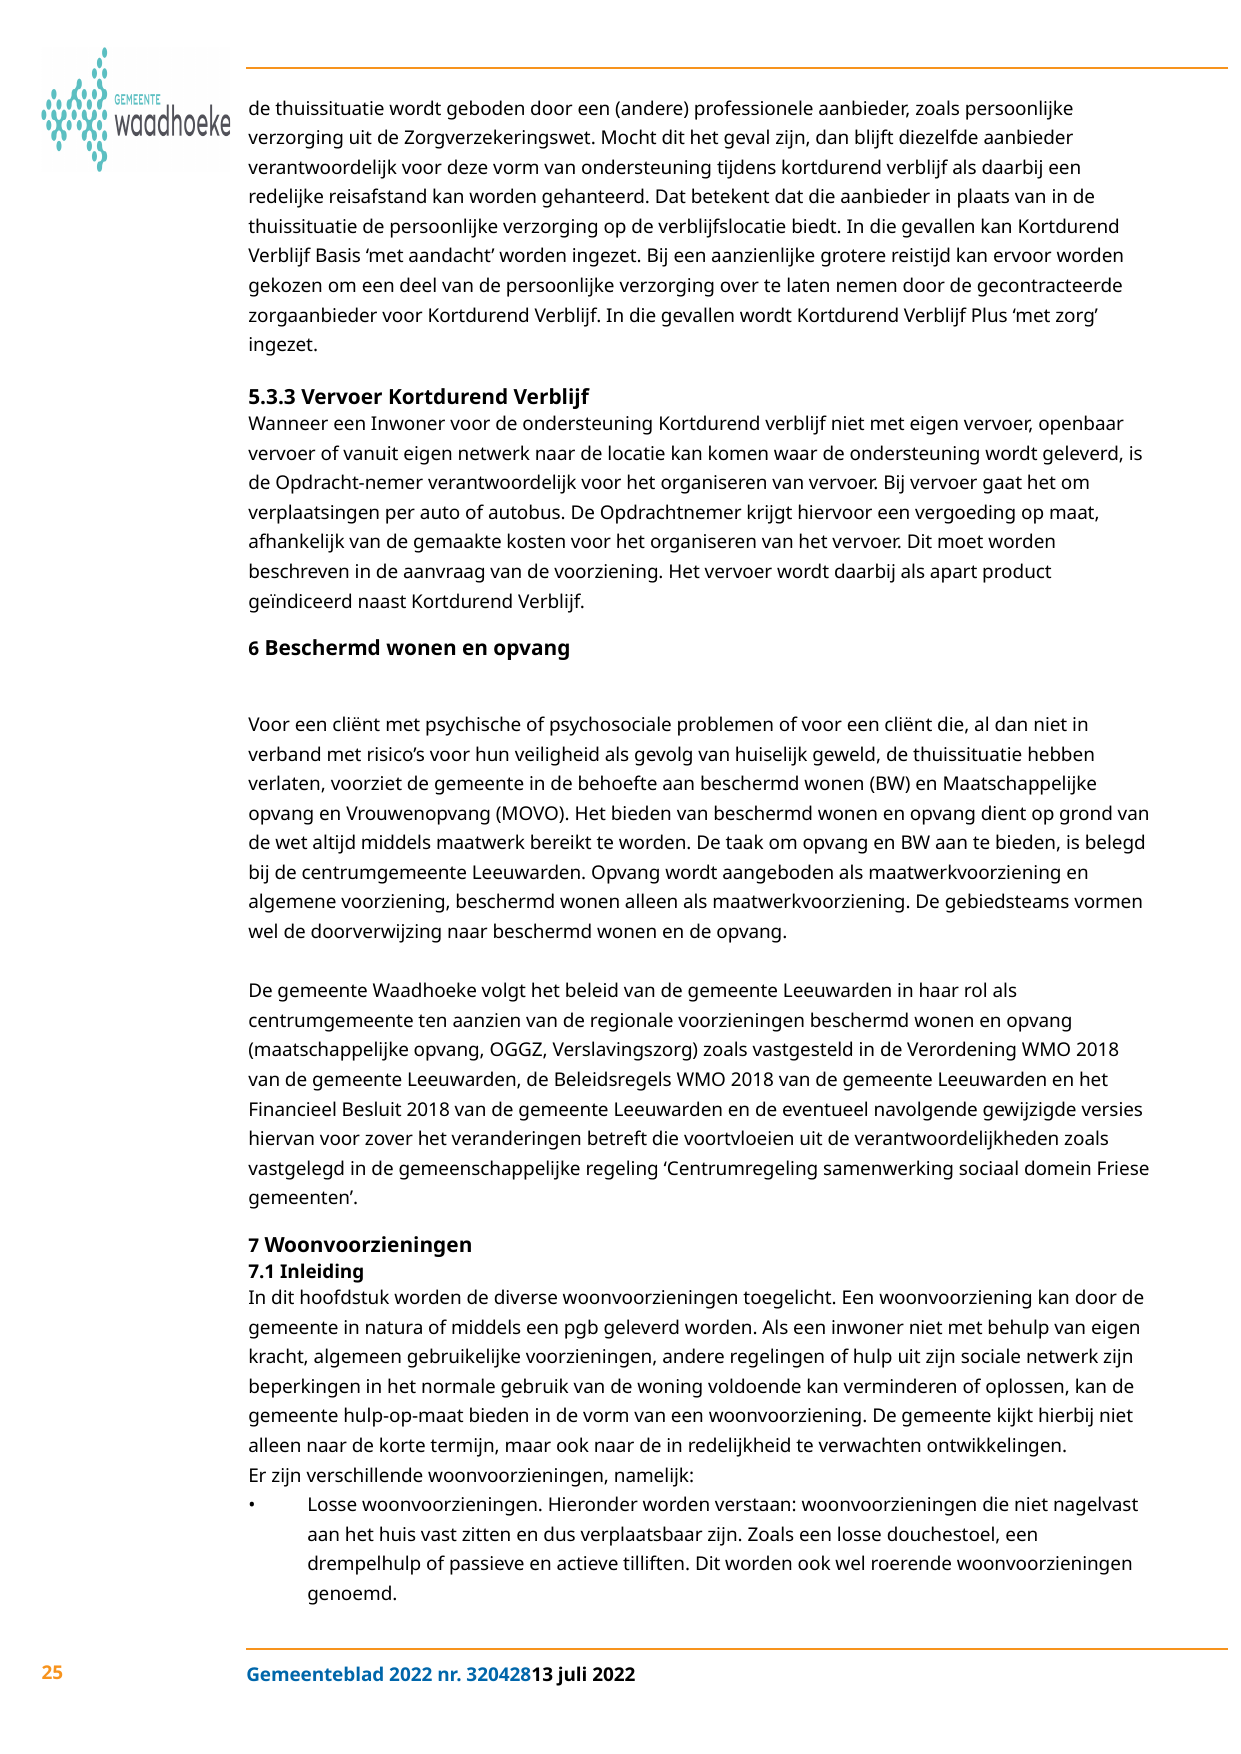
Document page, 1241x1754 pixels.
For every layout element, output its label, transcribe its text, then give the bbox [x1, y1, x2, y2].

text de thuissituatie wordt geboden door een (andere) professionele aanbieder, zoals persoonlijke verzorging uit de Zorgverzekeringswet. Mocht dit het geval zijn, dan blijft diezelfde aanbieder verantwoordelijk voor deze vorm van ondersteuning tijdens kortdurend verblijf als daarbij een redelijke reisafstand kan worden gehanteerd. Dat betekent dat die aanbieder in plaats van in de thuissituatie de persoonlijke verzorging op de verblijfslocatie biedt. In die gevallen kan Kortdurend Verblijf Basis ‘met aandacht’ worden ingezet. Bij een aanzienlijke grotere reistijd kan ervoor worden gekozen om een deel van de persoonlijke verzorging over te laten nemen door de gecontracteerde zorgaanbieder voor Kortdurend Verblijf. In die gevallen wordt Kortdurend Verblijf Plus ‘met zorg’ ingezet. [248, 95, 1152, 357]
text De gemeente Waadhoeke volgt het beleid van de gemeente Leeuwarden in haar rol als centrumgemeente ten aanzien van de regionale voorzieningen beschermd wonen en opvang (maatschappelijke opvang, OGGZ, Verslavingszorg) zoals vastgesteld in de Verordening WMO 2018 van de gemeente Leeuwarden, de Beleidsregels WMO 2018 van de gemeente Leeuwarden en het Financieel Besluit 2018 van de gemeente Leeuwarden en de eventueel navolgende gewijzigde versies hiervan voor zover het veranderingen betreft die voortvloeien uit de verantwoordelijkheden zoals vastgelegd in de gemeenschappelijke regeling ‘Centrumregeling samenwerking sociaal domein Friese gemeenten’. [248, 977, 1152, 1210]
text Wanneer een Inwoner voor de ondersteuning Kortdurend verblijf niet met eigen vervoer, openbaar vervoer of vanuit eigen netwerk naar de locatie kan komen waar de ondersteuning wordt geleverd, is de Opdracht-nemer verantwoordelijk voor het organiseren van vervoer. Bij vervoer gaat het om verplaatsingen per auto of autobus. De Opdrachtnemer krijgt hiervoor een vergoeding op maat, afhankelijk van de gemaakte kosten voor het organiseren van het vervoer. Dit moet worden beschreven in de aanvraag van de voorziening. Het vervoer wordt daarbij als apart product geïndiceerd naast Kortdurend Verblijf. [248, 410, 1152, 613]
text Voor een cliënt met psychische of psychosociale problemen of voor een cliënt die, al dan niet in verband met risico’s voor hun veiligheid als gevolg van huiselijk geweld, de thuissituatie hebben verlaten, voorziet de gemeente in de behoefte aan beschermd wonen (BW) en Maatschappelijke opvang en Vrouwenopvang (MOVO). Het bieden van beschermd wonen en opvang dient op grond van de wet altijd middels maatwerk bereikt te worden. De taak om opvang en BW aan te bieden, is belegd bij de centrumgemeente Leeuwarden. Opvang wordt aangeboden als maatwerkvoorziening en algemene voorziening, beschermd wonen alleen als maatwerkvoorziening. De gebiedsteams vormen wel de doorverwijzing naar beschermd wonen en de opvang. [248, 711, 1152, 944]
text 7 Woonvoorzieningen [248, 1230, 1152, 1258]
text 7.1 Inleiding [248, 1258, 1152, 1284]
picture [41, 47, 231, 172]
text Er zijn verschillende woonvoorzieningen, namelijk: [248, 1462, 1152, 1487]
text 6 Beschermd wonen en opvang [248, 633, 1152, 662]
text 5.3.3 Vervoer Kortdurend Verblijf [248, 382, 1152, 410]
list Losse woonvoorzieningen. Hieronder worden verstaan: woonvoorzieningen die niet nagelvast aan het huis vast zitten en dus verplaatsbaar zijn. Zoals een losse douchestoel, een drempelhulp of passieve en actieve tilliften. Dit worden ook wel roerende woonvoorzieningen genoemd. [248, 1491, 1152, 1606]
text In dit hoofdstuk worden de diverse woonvoorzieningen toegelicht. Een woonvoorziening kan door de gemeente in natura of middels een pgb geleverd worden. Als een inwoner niet met behulp van eigen kracht, algemeen gebruikelijke voorzieningen, andere regelingen of hulp uit zijn sociale netwerk zijn beperkingen in het normale gebruik van de woning voldoende kan verminderen of oplossen, kan de gemeente hulp-op-maat bieden in de vorm van een woonvoorziening. De gemeente kijkt hierbij niet alleen naar de korte termijn, maar ook naar de in redelijkheid te verwachten ontwikkelingen. [248, 1284, 1152, 1458]
